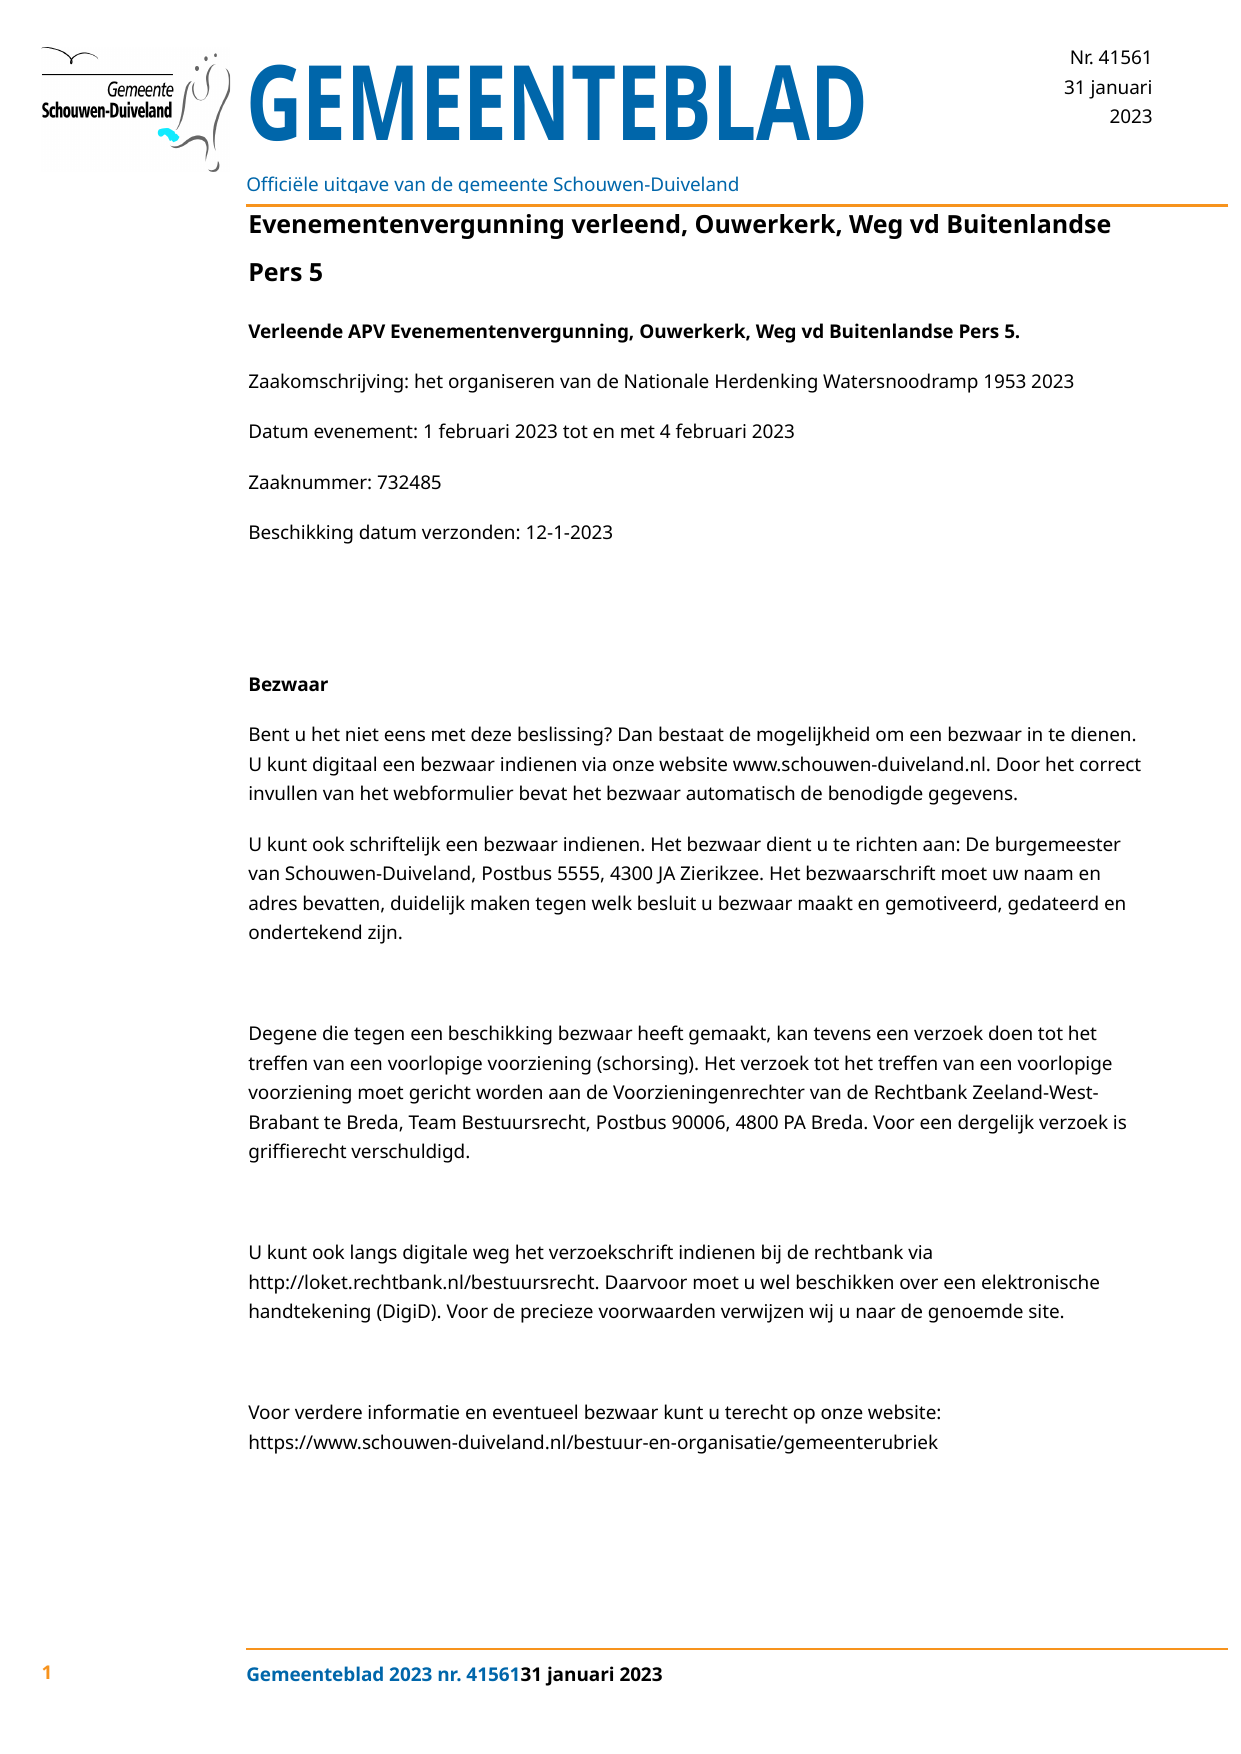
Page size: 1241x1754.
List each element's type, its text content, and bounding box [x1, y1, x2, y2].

picture [41, 47, 231, 172]
text Zaakomschrijving: het organiseren van de Nationale Herdenking Watersnoodramp 1953 2023 [248, 368, 1152, 394]
text U kunt ook langs digitale weg het verzoekschrift indienen bij de rechtbank via http://loket.rechtbank.nl/bestuursrecht. Daarvoor moet u wel beschikken over een elektronische handtekening (DigiD). Voor de precieze voorwaarden verwijzen wij u naar de genoemde site. [248, 1239, 1152, 1324]
text Bezwaar [248, 671, 1152, 697]
text Datum evenement: 1 februari 2023 tot en met 4 februari 2023 [248, 419, 1152, 444]
text Voor verdere informatie en eventueel bezwaar kunt u terecht op onze website: https://www.schouwen-duiveland.nl/bestuur-en-organisatie/gemeenterubriek [248, 1399, 1152, 1455]
text Degene die tegen een beschikking bezwaar heeft gemaakt, kan tevens een verzoek doen tot het treffen van een voorlopige voorziening (schorsing). Het verzoek tot het treffen van een voorlopige voorziening moet gericht worden aan de Voorzieningenrechter van de Rechtbank Zeeland-West-Brabant te Breda, Team Bestuursrecht, Postbus 90006, 4800 PA Breda. Voor een dergelijk verzoek is griffierecht verschuldigd. [248, 1020, 1152, 1164]
text Zaaknummer: 732485 [248, 469, 1152, 495]
text Beschikking datum verzonden: 12-1-2023 [248, 519, 1152, 545]
text U kunt ook schriftelijk een bezwaar indienen. Het bezwaar dient u te richten aan: De burgemeester van Schouwen-Duiveland, Postbus 5555, 4300 JA Zierikzee. Het bezwaarschrift moet uw naam en adres bevatten, duidelijk maken tegen welk besluit u bezwaar maakt en gemotiveerd, gedateerd en ondertekend zijn. [248, 831, 1152, 945]
text Verleende APV Evenementenvergunning, Ouwerkerk, Weg vd Buitenlandse Pers 5. [248, 318, 1152, 344]
text Bent u het niet eens met deze beslissing? Dan bestaat de mogelijkheid om een bezwaar in te dienen. U kunt digitaal een bezwaar indienen via onze website www.schouwen-duiveland.nl. Door het correct invullen van het webformulier bevat het bezwaar automatisch de benodigde gegevens. [248, 721, 1152, 806]
text Evenementenvergunning verleend, Ouwerkerk, Weg vd Buitenlandse Pers 5 [248, 207, 1152, 288]
